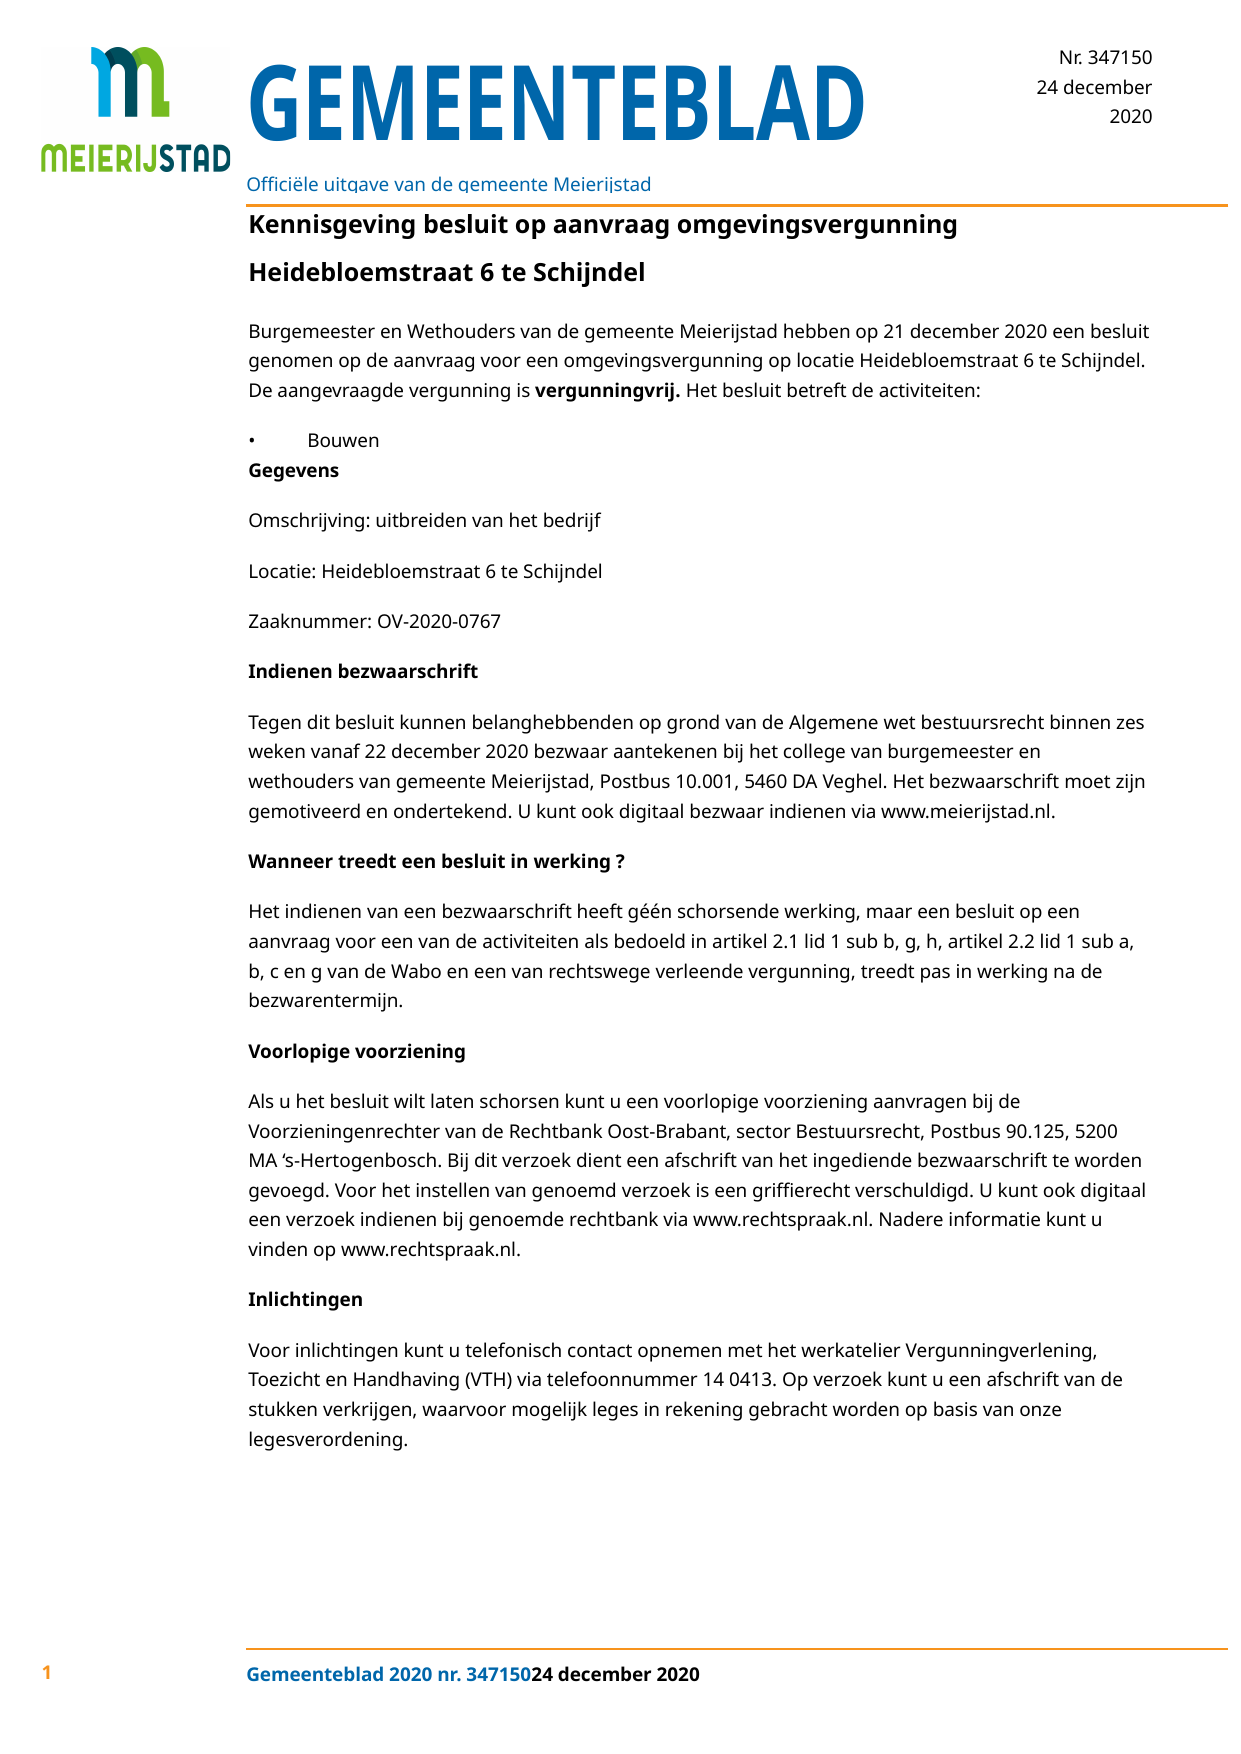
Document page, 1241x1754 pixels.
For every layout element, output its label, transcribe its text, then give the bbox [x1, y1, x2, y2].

text Burgemeester en Wethouders van de gemeente Meierijstad hebben op 21 december 2020 een besluit genomen op de aanvraag voor een omgevingsvergunning op locatie Heidebloemstraat 6 te Schijndel. De aangevraagde vergunning is vergunningvrij. Het besluit betreft de activiteiten: [248, 318, 1152, 403]
text Tegen dit besluit kunnen belanghebbenden op grond van de Algemene wet bestuursrecht binnen zes weken vanaf 22 december 2020 bezwaar aantekenen bij het college van burgemeester en wethouders van gemeente Meierijstad, Postbus 10.001, 5460 DA Veghel. Het bezwaarschrift moet zijn gemotiveerd en ondertekend. U kunt ook digitaal bezwaar indienen via www.meierijstad.nl. [248, 709, 1152, 824]
text Voor inlichtingen kunt u telefonisch contact opnemen met het werkatelier Vergunningverlening, Toezicht en Handhaving (VTH) via telefoonnummer 14 0413. Op verzoek kunt u een afschrift van de stukken verkrijgen, waarvoor mogelijk leges in rekening gebracht worden op basis van onze legesverordening. [248, 1337, 1152, 1452]
text Het indienen van een bezwaarschrift heeft géén schorsende werking, maar een besluit op een aanvraag voor een van de activiteiten als bedoeld in artikel 2.1 lid 1 sub b, g, h, artikel 2.2 lid 1 sub a, b, c en g van de Wabo en een van rechtswege verleende vergunning, treedt pas in werking na de bezwarentermijn. [248, 899, 1152, 1013]
list Bouwen [248, 427, 1152, 453]
text Gegevens [248, 457, 1152, 483]
text Wanneer treedt een besluit in werking ? [248, 848, 1152, 874]
text Kennisgeving besluit op aanvraag omgevingsvergunning Heidebloemstraat 6 te Schijndel [248, 207, 1152, 288]
text Indienen bezwaarschrift [248, 659, 1152, 684]
text Zaaknummer: OV-2020-0767 [248, 608, 1152, 634]
text Omschrijving: uitbreiden van het bedrijf [248, 507, 1152, 533]
text Locatie: Heidebloemstraat 6 te Schijndel [248, 558, 1152, 584]
text Voorlopige voorziening [248, 1038, 1152, 1064]
text Inlichtingen [248, 1287, 1152, 1312]
text Als u het besluit wilt laten schorsen kunt u een voorlopige voorziening aanvragen bij de Voorzieningenrechter van de Rechtbank Oost-Brabant, sector Bestuursrecht, Postbus 90.125, 5200 MA ‘s-Hertogenbosch. Bij dit verzoek dient een afschrift van het ingediende bezwaarschrift te worden gevoegd. Voor het instellen van genoemd verzoek is een griffierecht verschuldigd. U kunt ook digitaal een verzoek indienen bij genoemde rechtbank via www.rechtspraak.nl. Nadere informatie kunt u vinden op www.rechtspraak.nl. [248, 1088, 1152, 1262]
picture [41, 47, 231, 172]
